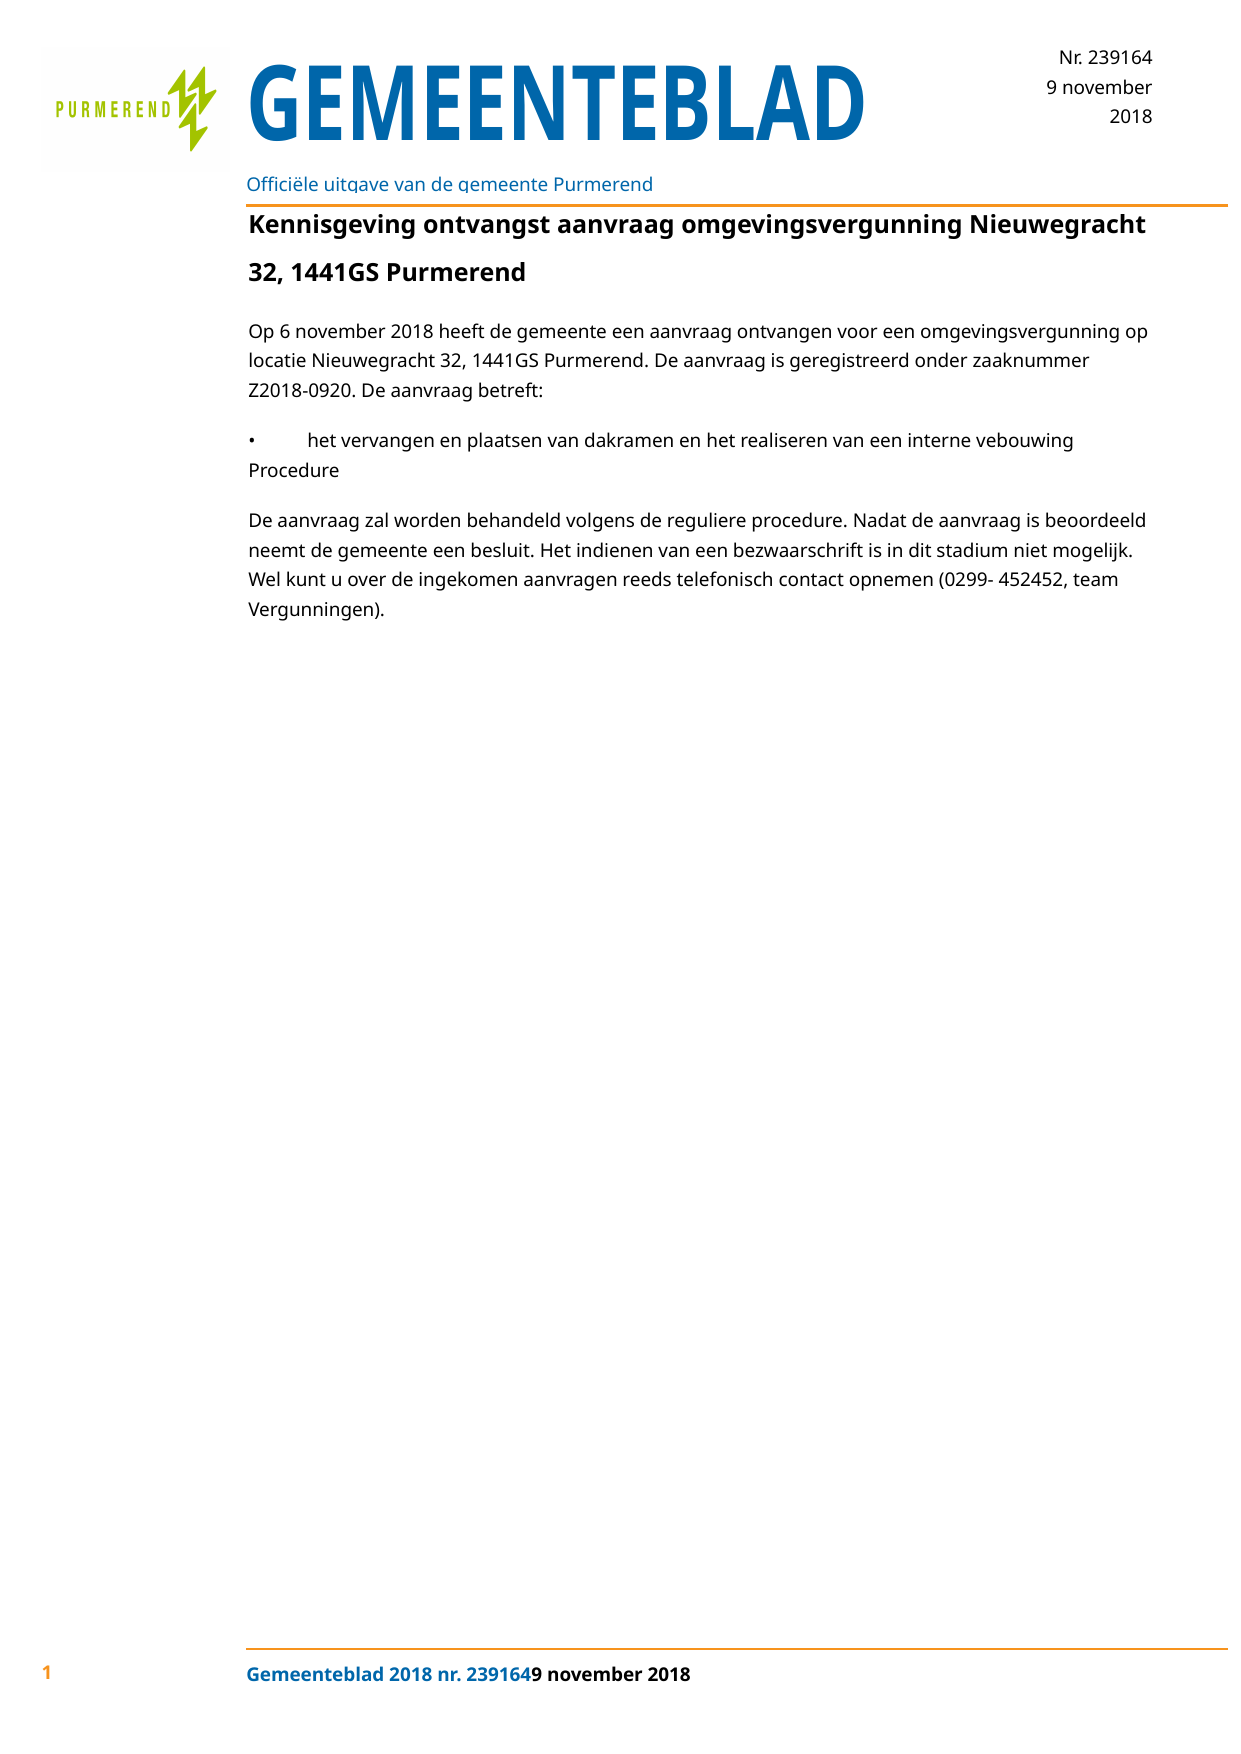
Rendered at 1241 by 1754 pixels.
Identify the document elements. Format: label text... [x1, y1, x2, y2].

text De aanvraag zal worden behandeld volgens de reguliere procedure. Nadat de aanvraag is beoordeeld neemt de gemeente een besluit. Het indienen van een bezwaarschrift is in dit stadium niet mogelijk. Wel kunt u over de ingekomen aanvragen reeds telefonisch contact opnemen (0299- 452452, team Vergunningen). [248, 507, 1152, 622]
text Procedure [248, 457, 1152, 483]
text Kennisgeving ontvangst aanvraag omgevingsvergunning Nieuwegracht 32, 1441GS Purmerend [248, 207, 1152, 288]
picture [41, 47, 231, 172]
text Op 6 november 2018 heeft de gemeente een aanvraag ontvangen voor een omgevingsvergunning op locatie Nieuwegracht 32, 1441GS Purmerend. De aanvraag is geregistreerd onder zaaknummer Z2018-0920. De aanvraag betreft: [248, 318, 1152, 403]
list het vervangen en plaatsen van dakramen en het realiseren van een interne vebouwing [248, 427, 1152, 453]
